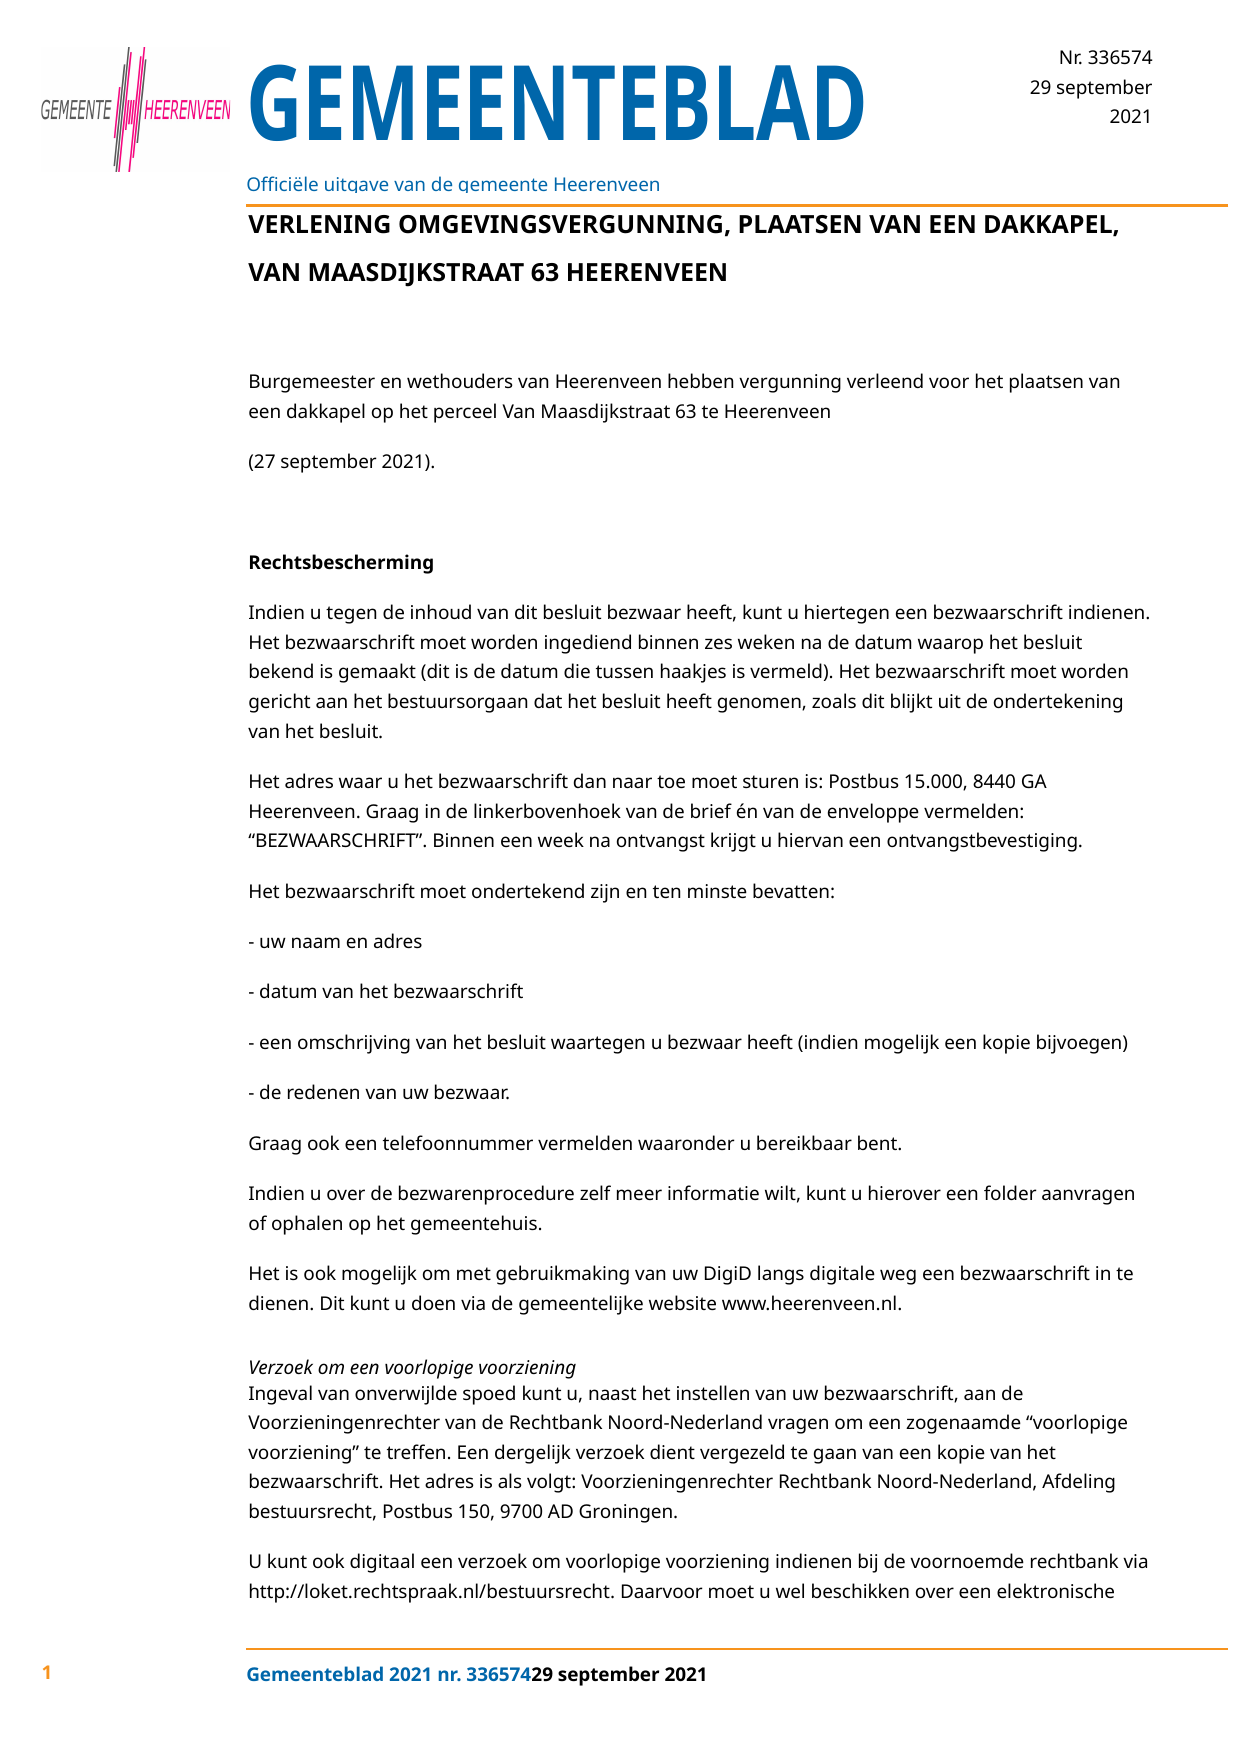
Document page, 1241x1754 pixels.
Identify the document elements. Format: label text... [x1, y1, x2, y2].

text Verzoek om een voorlopige voorziening [248, 1354, 1152, 1380]
text Het is ook mogelijk om met gebruikmaking van uw DigiD langs digitale weg een bezwaarschrift in te dienen. Dit kunt u doen via de gemeentelijke website www.heerenveen.nl. [248, 1260, 1152, 1316]
picture [41, 47, 231, 172]
text Rechtsbescherming [248, 549, 1152, 575]
text - de redenen van uw bezwaar. [248, 1079, 1152, 1105]
text U kunt ook digitaal een verzoek om voorlopige voorziening indienen bij de voornoemde rechtbank via http://loket.rechtspraak.nl/bestuursrecht. Daarvoor moet u wel beschikken over een elektronische [248, 1548, 1152, 1604]
text Ingeval van onverwijlde spoed kunt u, naast het instellen van uw bezwaarschrift, aan de Voorzieningenrechter van de Rechtbank Noord-Nederland vragen om een zogenaamde “voorlopige voorziening” te treffen. Een dergelijk verzoek dient vergezeld te gaan van een kopie van het bezwaarschrift. Het adres is als volgt: Voorzieningenrechter Rechtbank Noord-Nederland, Afdeling bestuursrecht, Postbus 150, 9700 AD Groningen. [248, 1380, 1152, 1524]
text Indien u over de bezwarenprocedure zelf meer informatie wilt, kunt u hierover een folder aanvragen of ophalen op het gemeentehuis. [248, 1180, 1152, 1236]
text - uw naam en adres [248, 928, 1152, 954]
text Graag ook een telefoonnummer vermelden waaronder u bereikbaar bent. [248, 1130, 1152, 1156]
text Het adres waar u het bezwaarschrift dan naar toe moet sturen is: Postbus 15.000, 8440 GA Heerenveen. Graag in de linkerbovenhoek van de brief én van de enveloppe vermelden: “BEZWAARSCHRIFT”. Binnen een week na ontvangst krijgt u hiervan een ontvangstbevestiging. [248, 768, 1152, 853]
text Indien u tegen de inhoud van dit besluit bezwaar heeft, kunt u hiertegen een bezwaarschrift indienen. Het bezwaarschrift moet worden ingediend binnen zes weken na de datum waarop het besluit bekend is gemaakt (dit is de datum die tussen haakjes is vermeld). Het bezwaarschrift moet worden gericht aan het bestuursorgaan dat het besluit heeft genomen, zoals dit blijkt uit de ondertekening van het besluit. [248, 599, 1152, 744]
text (27 september 2021). [248, 448, 1152, 474]
text - een omschrijving van het besluit waartegen u bezwaar heeft (indien mogelijk een kopie bijvoegen) [248, 1029, 1152, 1055]
text Burgemeester en wethouders van Heerenveen hebben vergunning verleend voor het plaatsen van een dakkapel op het perceel Van Maasdijkstraat 63 te Heerenveen [248, 368, 1152, 424]
text Het bezwaarschrift moet ondertekend zijn en ten minste bevatten: [248, 878, 1152, 904]
text VERLENING OMGEVINGSVERGUNNING, PLAATSEN VAN EEN DAKKAPEL, VAN MAASDIJKSTRAAT 63 HEERENVEEN [248, 207, 1152, 288]
text - datum van het bezwaarschrift [248, 979, 1152, 1004]
